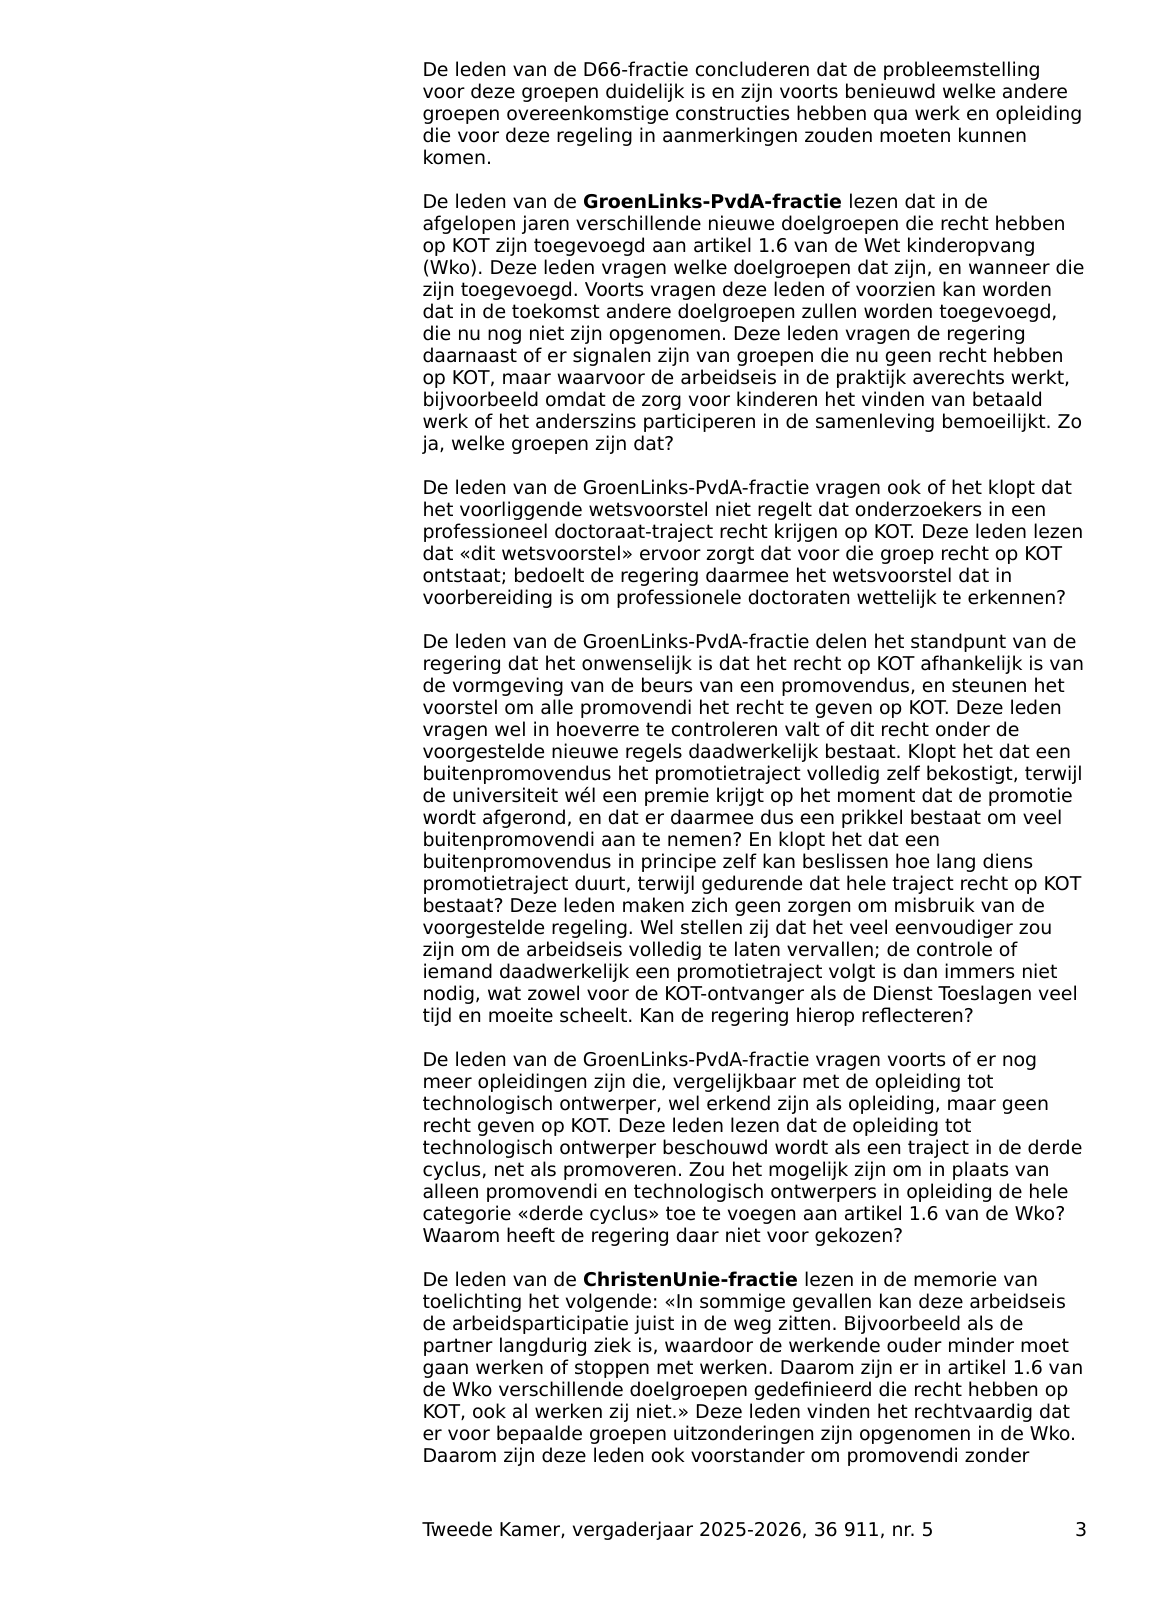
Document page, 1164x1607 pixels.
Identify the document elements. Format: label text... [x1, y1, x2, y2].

text De leden van de ChristenUnie-fractie lezen in de memorie van toelichting het volgende: «In sommige gevallen kan deze arbeidseis de arbeidsparticipatie juist in de weg zitten. Bijvoorbeeld als de partner langdurig ziek is, waardoor de werkende ouder minder moet gaan werken of stoppen met werken. Daarom zijn er in artikel 1.6 van de Wko verschillende doelgroepen gedefinieerd die recht hebben op KOT, ook al werken zij niet.» Deze leden vinden het rechtvaardig dat er voor bepaalde groepen uitzonderingen zijn opgenomen in de Wko. Daarom zijn deze leden ook voorstander om promovendi zonder [422, 1269, 1087, 1467]
text De leden van de GroenLinks-PvdA-fractie delen het standpunt van de regering dat het onwenselijk is dat het recht op KOT afhankelijk is van de vormgeving van de beurs van een promovendus, en steunen het voorstel om alle promovendi het recht te geven op KOT. Deze leden vragen wel in hoeverre te controleren valt of dit recht onder de voorgestelde nieuwe regels daadwerkelijk bestaat. Klopt het dat een buitenpromovendus het promotietraject volledig zelf bekostigt, terwijl de universiteit wél een premie krijgt op het moment dat de promotie wordt afgerond, en dat er daarmee dus een prikkel bestaat om veel buitenpromovendi aan te nemen? En klopt het dat een buitenpromovendus in principe zelf kan beslissen hoe lang diens promotietraject duurt, terwijl gedurende dat hele traject recht op KOT bestaat? Deze leden maken zich geen zorgen om misbruik van de voorgestelde regeling. Wel stellen zij dat het veel eenvoudiger zou zijn om de arbeidseis volledig te laten vervallen; de controle of iemand daadwerkelijk een promotietraject volgt is dan immers niet nodig, wat zowel voor de KOT-ontvanger als de Dienst Toeslagen veel tijd en moeite scheelt. Kan de regering hierop reflecteren? [422, 631, 1087, 1027]
text De leden van de D66-fractie concluderen dat de probleemstelling voor deze groepen duidelijk is en zijn voorts benieuwd welke andere groepen overeenkomstige constructies hebben qua werk en opleiding die voor deze regeling in aanmerkingen zouden moeten kunnen komen. [422, 59, 1087, 169]
text De leden van de GroenLinks-PvdA-fractie lezen dat in de afgelopen jaren verschillende nieuwe doelgroepen die recht hebben op KOT zijn toegevoegd aan artikel 1.6 van de Wet kinderopvang (Wko). Deze leden vragen welke doelgroepen dat zijn, en wanneer die zijn toegevoegd. Voorts vragen deze leden of voorzien kan worden dat in de toekomst andere doelgroepen zullen worden toegevoegd, die nu nog niet zijn opgenomen. Deze leden vragen de regering daarnaast of er signalen zijn van groepen die nu geen recht hebben op KOT, maar waarvoor de arbeidseis in de praktijk averechts werkt, bijvoorbeeld omdat de zorg voor kinderen het vinden van betaald werk of het anderszins participeren in de samenleving bemoeilijkt. Zo ja, welke groepen zijn dat? [422, 191, 1087, 455]
text De leden van de GroenLinks-PvdA-fractie vragen ook of het klopt dat het voorliggende wetsvoorstel niet regelt dat onderzoekers in een professioneel doctoraat-traject recht krijgen op KOT. Deze leden lezen dat «dit wetsvoorstel» ervoor zorgt dat voor die groep recht op KOT ontstaat; bedoelt de regering daarmee het wetsvoorstel dat in voorbereiding is om professionele doctoraten wettelijk te erkennen? [422, 477, 1087, 609]
text De leden van de GroenLinks-PvdA-fractie vragen voorts of er nog meer opleidingen zijn die, vergelijkbaar met de opleiding tot technologisch ontwerper, wel erkend zijn als opleiding, maar geen recht geven op KOT. Deze leden lezen dat de opleiding tot technologisch ontwerper beschouwd wordt als een traject in de derde cyclus, net als promoveren. Zou het mogelijk zijn om in plaats van alleen promovendi en technologisch ontwerpers in opleiding de hele categorie «derde cyclus» toe te voegen aan artikel 1.6 van de Wko? Waarom heeft de regering daar niet voor gekozen? [422, 1049, 1087, 1247]
